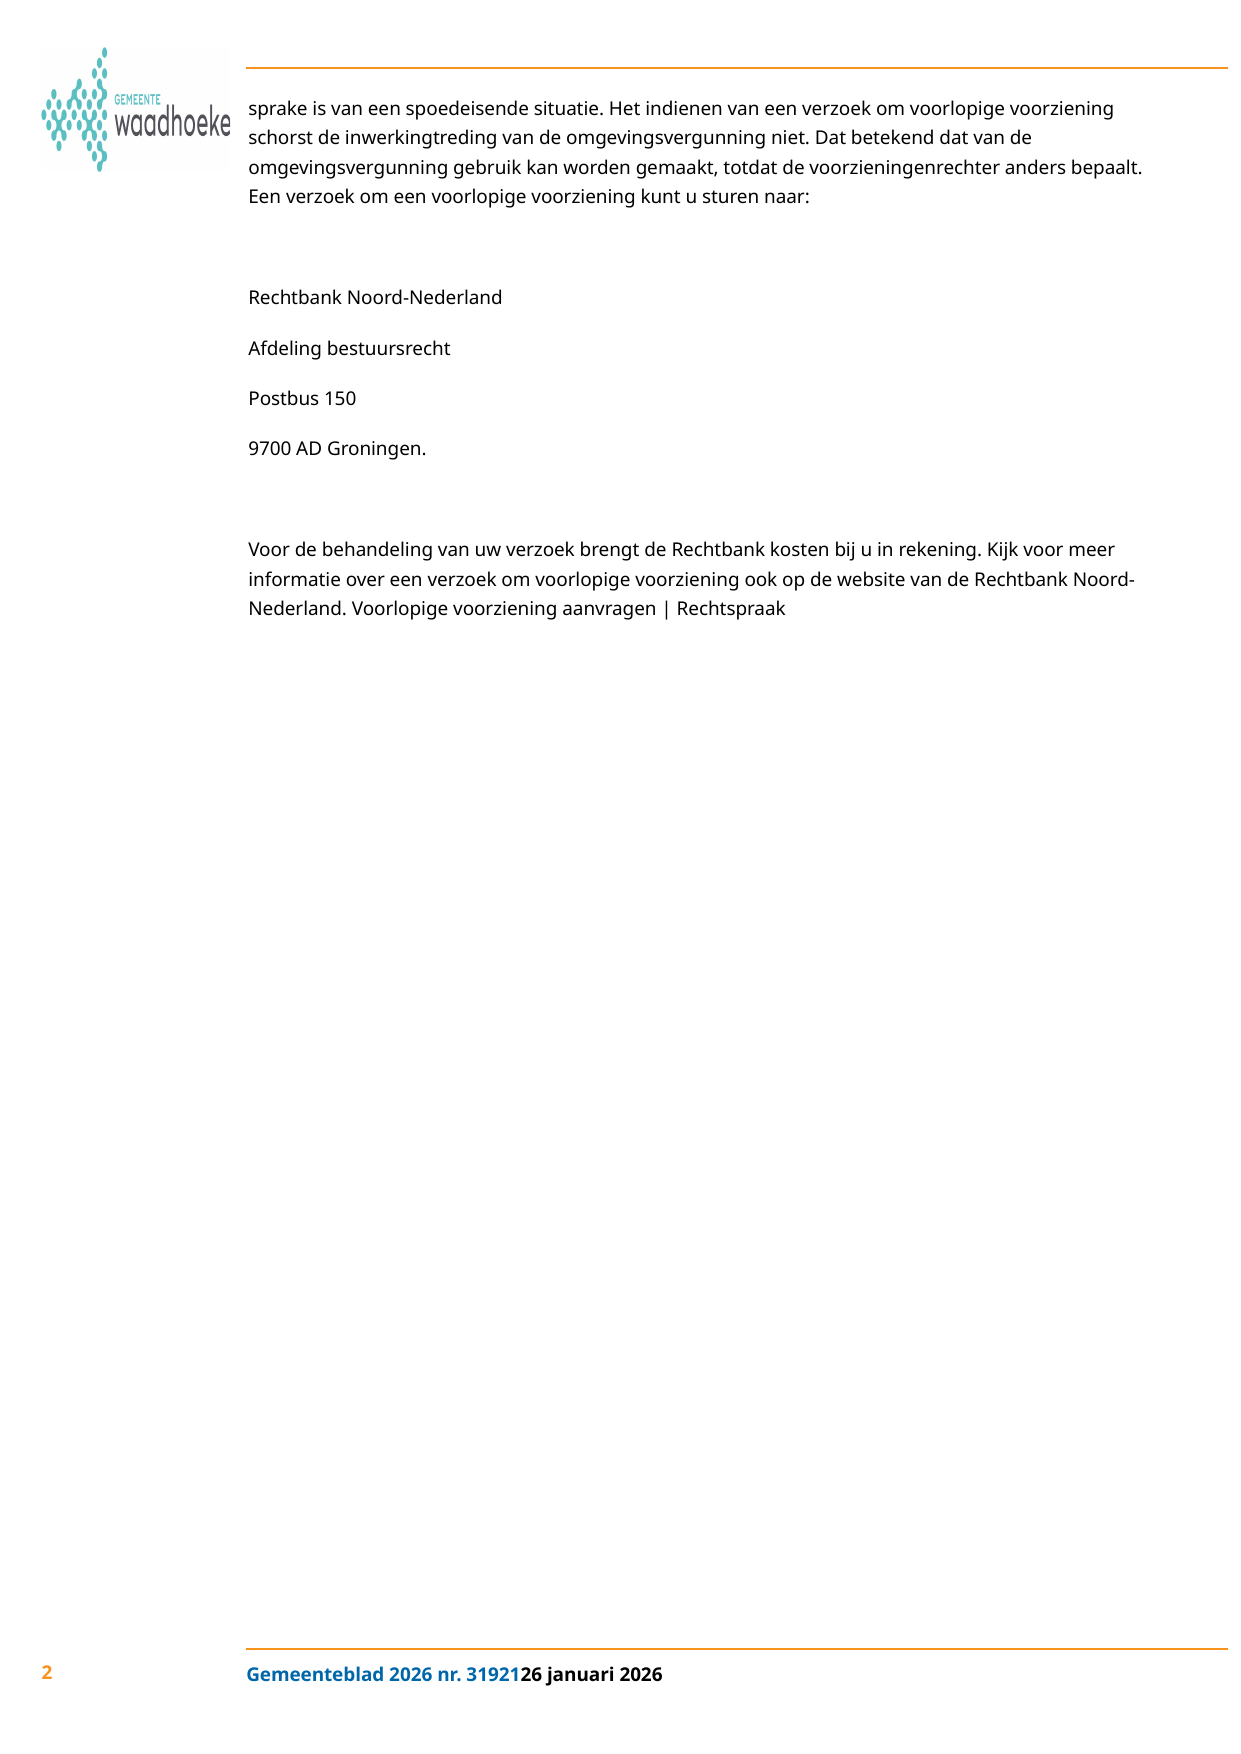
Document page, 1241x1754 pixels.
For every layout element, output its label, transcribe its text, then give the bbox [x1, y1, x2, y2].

text sprake is van een spoedeisende situatie. Het indienen van een verzoek om voorlopige voorziening schorst de inwerkingtreding van de omgevingsvergunning niet. Dat betekend dat van de omgevingsvergunning gebruik kan worden gemaakt, totdat de voorzieningenrechter anders bepaalt. Een verzoek om een voorlopige voorziening kunt u sturen naar: [248, 95, 1152, 209]
text Voor de behandeling van uw verzoek brengt de Rechtbank kosten bij u in rekening. Kijk voor meer informatie over een verzoek om voorlopige voorziening ook op de website van de Rechtbank Noord-Nederland. Voorlopige voorziening aanvragen | Rechtspraak [248, 536, 1152, 621]
text Afdeling bestuursrecht [248, 335, 1152, 361]
text Rechtbank Noord-Nederland [248, 284, 1152, 310]
text 9700 AD Groningen. [248, 436, 1152, 461]
text Postbus 150 [248, 385, 1152, 411]
picture [41, 47, 231, 172]
